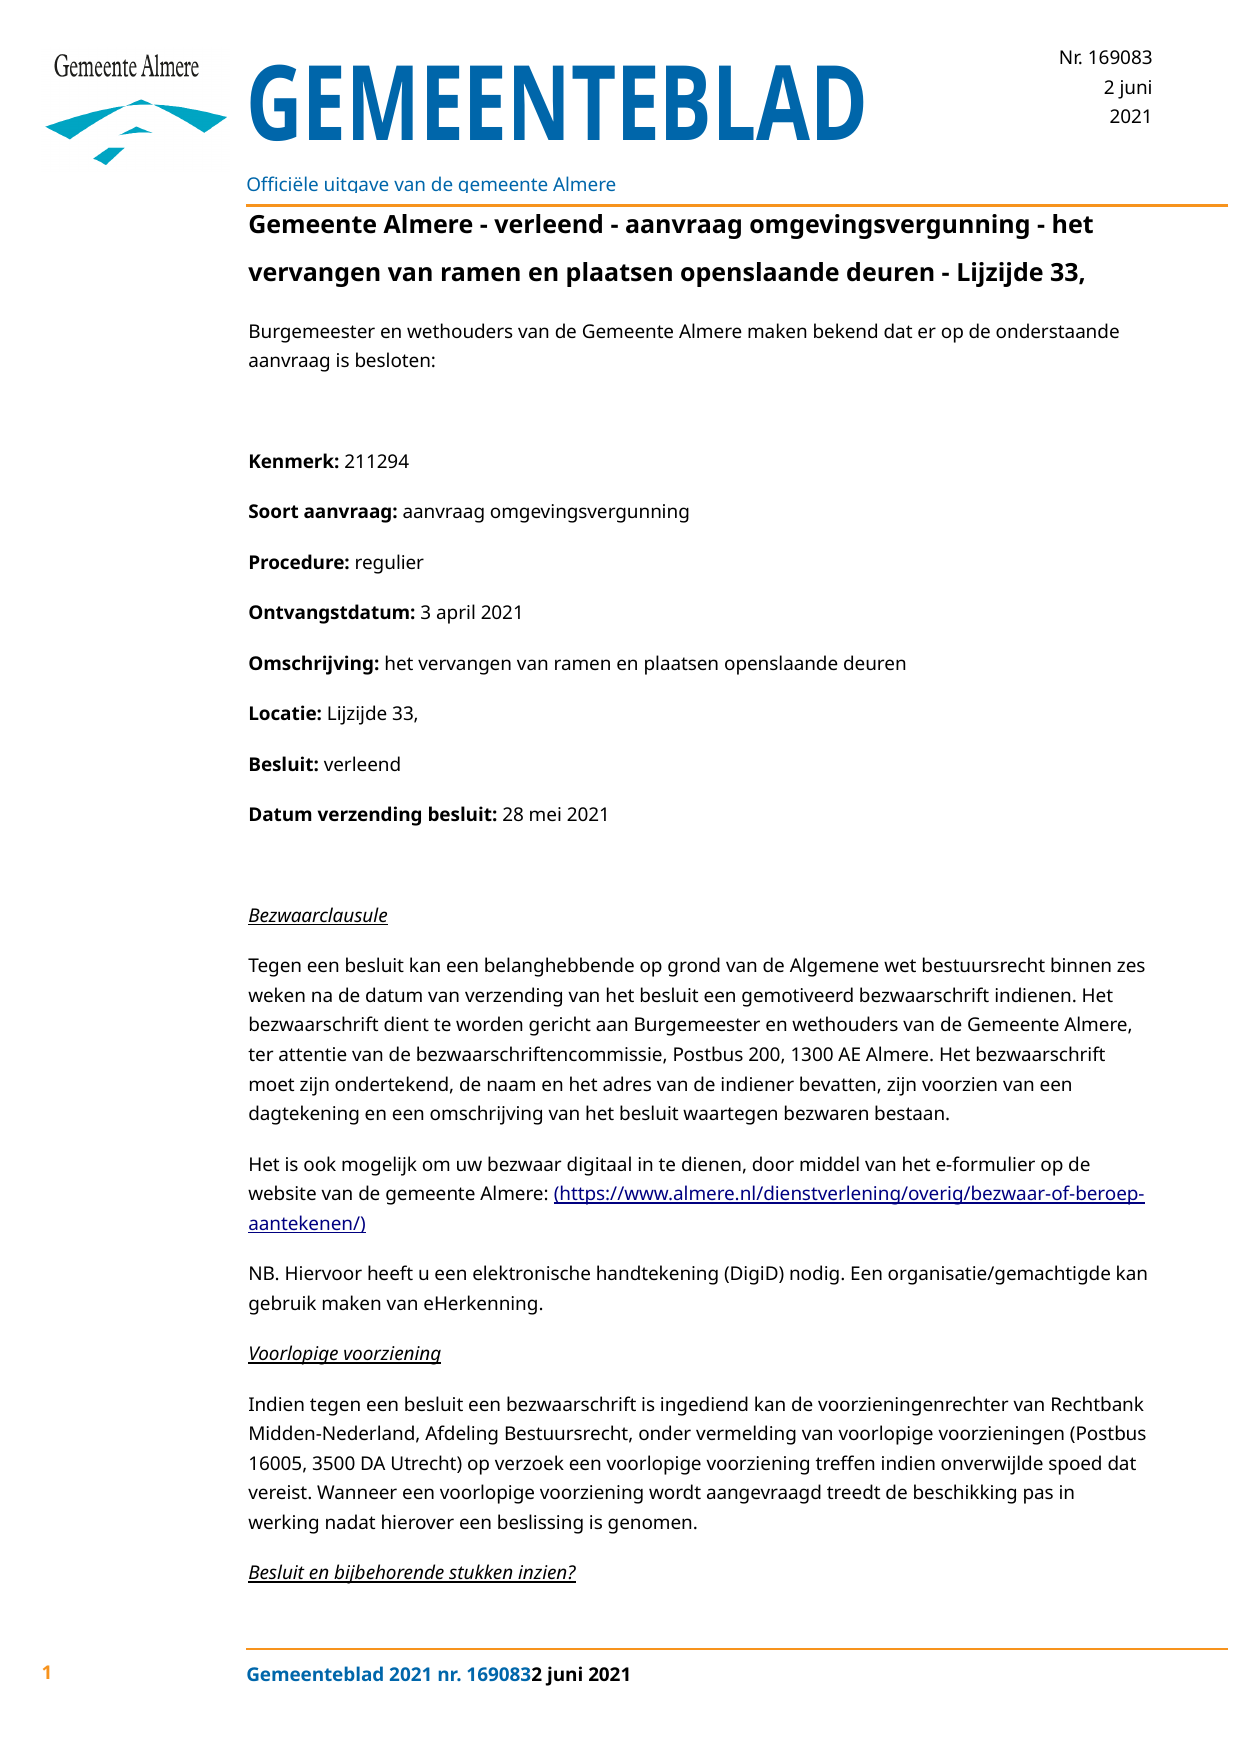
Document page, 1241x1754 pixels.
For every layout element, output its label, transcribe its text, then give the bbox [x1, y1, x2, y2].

text Soort aanvraag: aanvraag omgevingsvergunning [248, 499, 1152, 524]
text Indien tegen een besluit een bezwaarschrift is ingediend kan de voorzieningenrechter van Rechtbank Midden-Nederland, Afdeling Bestuursrecht, onder vermelding van voorlopige voorzieningen (Postbus 16005, 3500 DA Utrecht) op verzoek een voorlopige voorziening treffen indien onverwijlde spoed dat vereist. Wanneer een voorlopige voorziening wordt aangevraagd treedt de beschikking pas in werking nadat hierover een beslissing is genomen. [248, 1391, 1152, 1535]
text Het is ook mogelijk om uw bezwaar digitaal in te dienen, door middel van het e-formulier op de website van de gemeente Almere: (https://www.almere.nl/dienstverlening/overig/bezwaar-of-beroep-aantekenen/) [248, 1151, 1152, 1236]
text Bezwaarclausule [248, 902, 1152, 928]
text Locatie: Lijzijde 33, [248, 700, 1152, 726]
text Procedure: regulier [248, 549, 1152, 575]
text Ontvangstdatum: 3 april 2021 [248, 599, 1152, 625]
picture [41, 47, 231, 172]
text Datum verzending besluit: 28 mei 2021 [248, 801, 1152, 827]
text Besluit: verleend [248, 751, 1152, 777]
text Tegen een besluit kan een belanghebbende op grond van de Algemene wet bestuursrecht binnen zes weken na de datum van verzending van het besluit een gemotiveerd bezwaarschrift indienen. Het bezwaarschrift dient te worden gericht aan Burgemeester en wethouders van de Gemeente Almere, ter attentie van de bezwaarschriftencommissie, Postbus 200, 1300 AE Almere. Het bezwaarschrift moet zijn ondertekend, de naam en het adres van de indiener bevatten, zijn voorzien van een dagtekening en een omschrijving van het besluit waartegen bezwaren bestaan. [248, 952, 1152, 1126]
text NB. Hiervoor heeft u een elektronische handtekening (DigiD) nodig. Een organisatie/gemachtigde kan gebruik maken van eHerkenning. [248, 1260, 1152, 1316]
text Besluit en bijbehorende stukken inzien? [248, 1559, 1152, 1585]
text Voorlopige voorziening [248, 1340, 1152, 1366]
text Omschrijving: het vervangen van ramen en plaatsen openslaande deuren [248, 650, 1152, 676]
text Kenmerk: 211294 [248, 448, 1152, 474]
text Gemeente Almere - verleend - aanvraag omgevingsvergunning - het vervangen van ramen en plaatsen openslaande deuren - Lijzijde 33, [248, 207, 1152, 288]
text Burgemeester en wethouders van de Gemeente Almere maken bekend dat er op de onderstaande aanvraag is besloten: [248, 318, 1152, 373]
